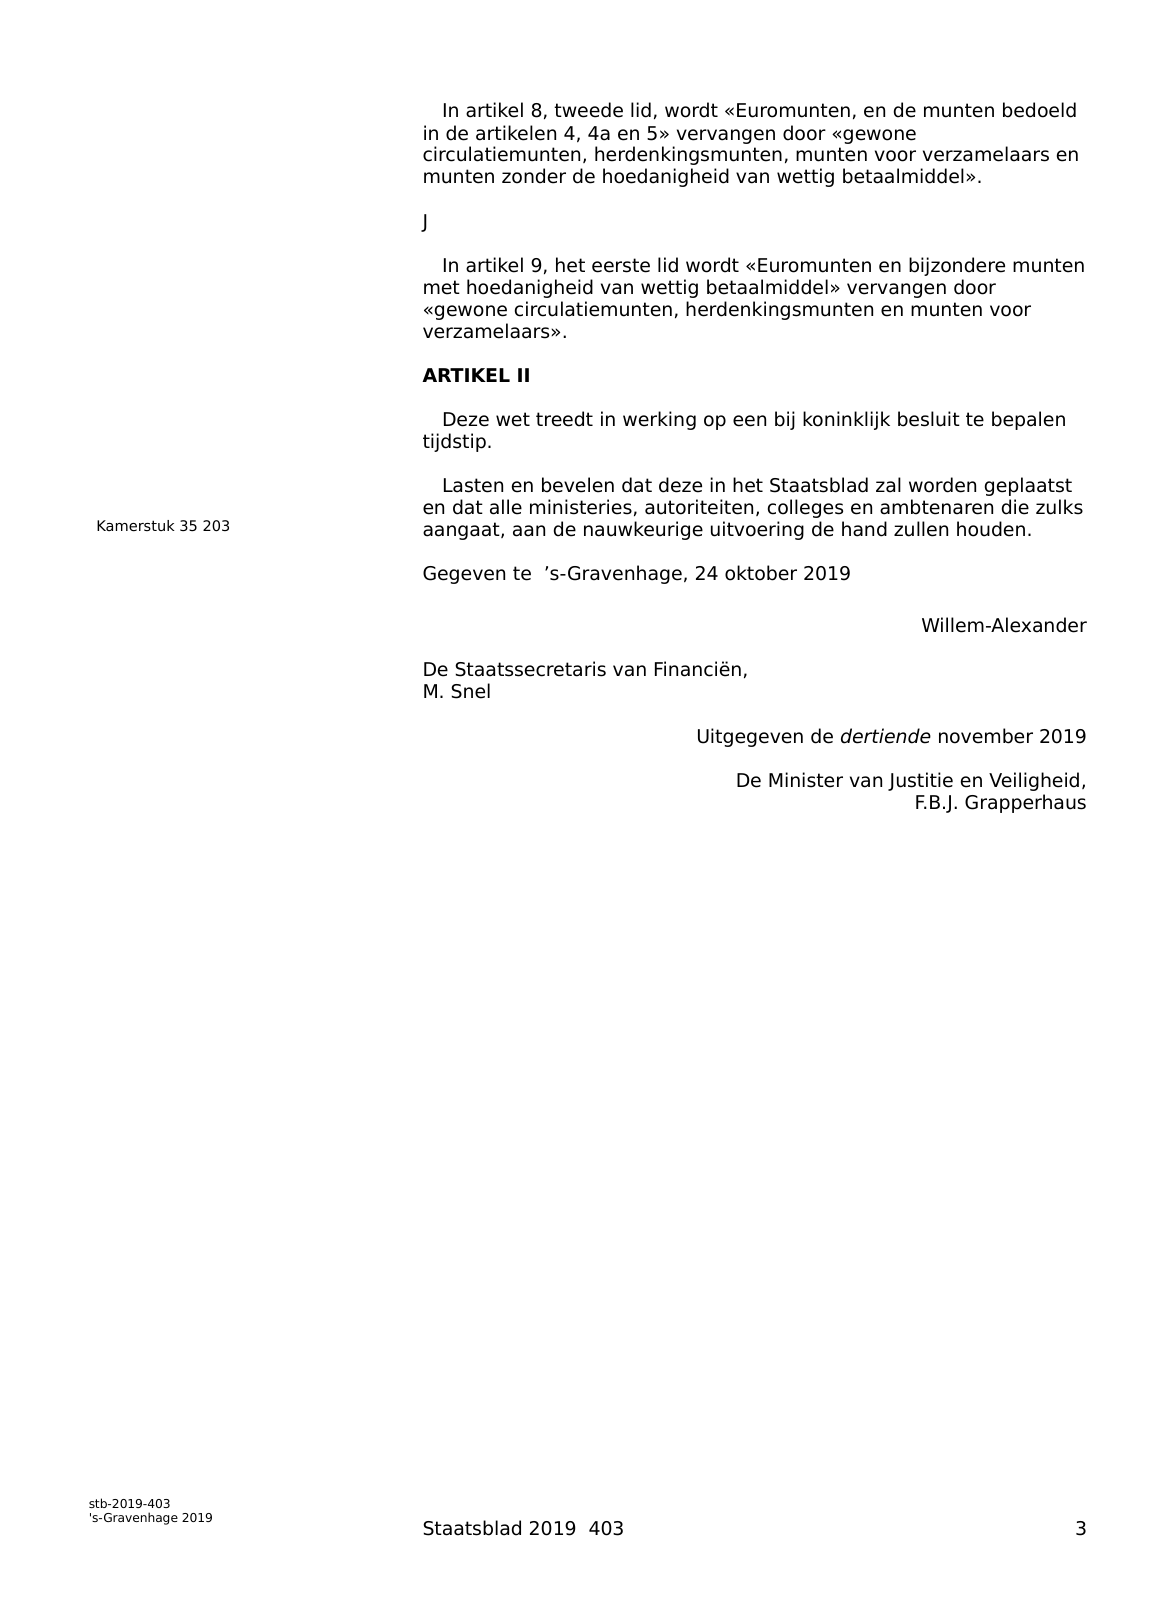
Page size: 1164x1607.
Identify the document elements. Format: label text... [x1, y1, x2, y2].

text Deze wet treedt in werking op een bij koninklijk besluit te bepalen tijdstip. [422, 409, 1087, 453]
text Lasten en bevelen dat deze in het Staatsblad zal worden geplaatst en dat alle ministeries, autoriteiten, colleges en ambtenaren die zulks aangaat, aan de nauwkeurige uitvoering de hand zullen houden. [422, 475, 1087, 541]
text De Minister van Justitie en Veiligheid, F.B.J. Grapperhaus [422, 770, 1087, 814]
text 's-Gravenhage 2019 [88, 1511, 323, 1525]
text Uitgegeven de dertiende november 2019 [422, 726, 1087, 747]
text Gegeven te ’s-Gravenhage, 24 oktober 2019 [422, 563, 1087, 585]
text In artikel 8, tweede lid, wordt «Euromunten, en de munten bedoeld in de artikelen 4, 4a en 5» vervangen door «gewone circulatiemunten, herdenkingsmunten, munten voor verzamelaars en munten zonder de hoedanigheid van wettig betaalmiddel». [422, 100, 1087, 188]
text In artikel 9, het eerste lid wordt «Euromunten en bijzondere munten met hoedanigheid van wettig betaalmiddel» vervangen door «gewone circulatiemunten, herdenkingsmunten en munten voor verzamelaars». [422, 255, 1087, 343]
text J [422, 211, 1087, 232]
subtitle ARTIKEL II [422, 365, 1087, 387]
text Willem-Alexander [422, 615, 1087, 637]
text Kamerstuk 35 203 [77, 518, 396, 535]
text De Staatssecretaris van Financiën, M. Snel [422, 659, 1087, 703]
text stb-2019-403 [88, 1497, 323, 1511]
